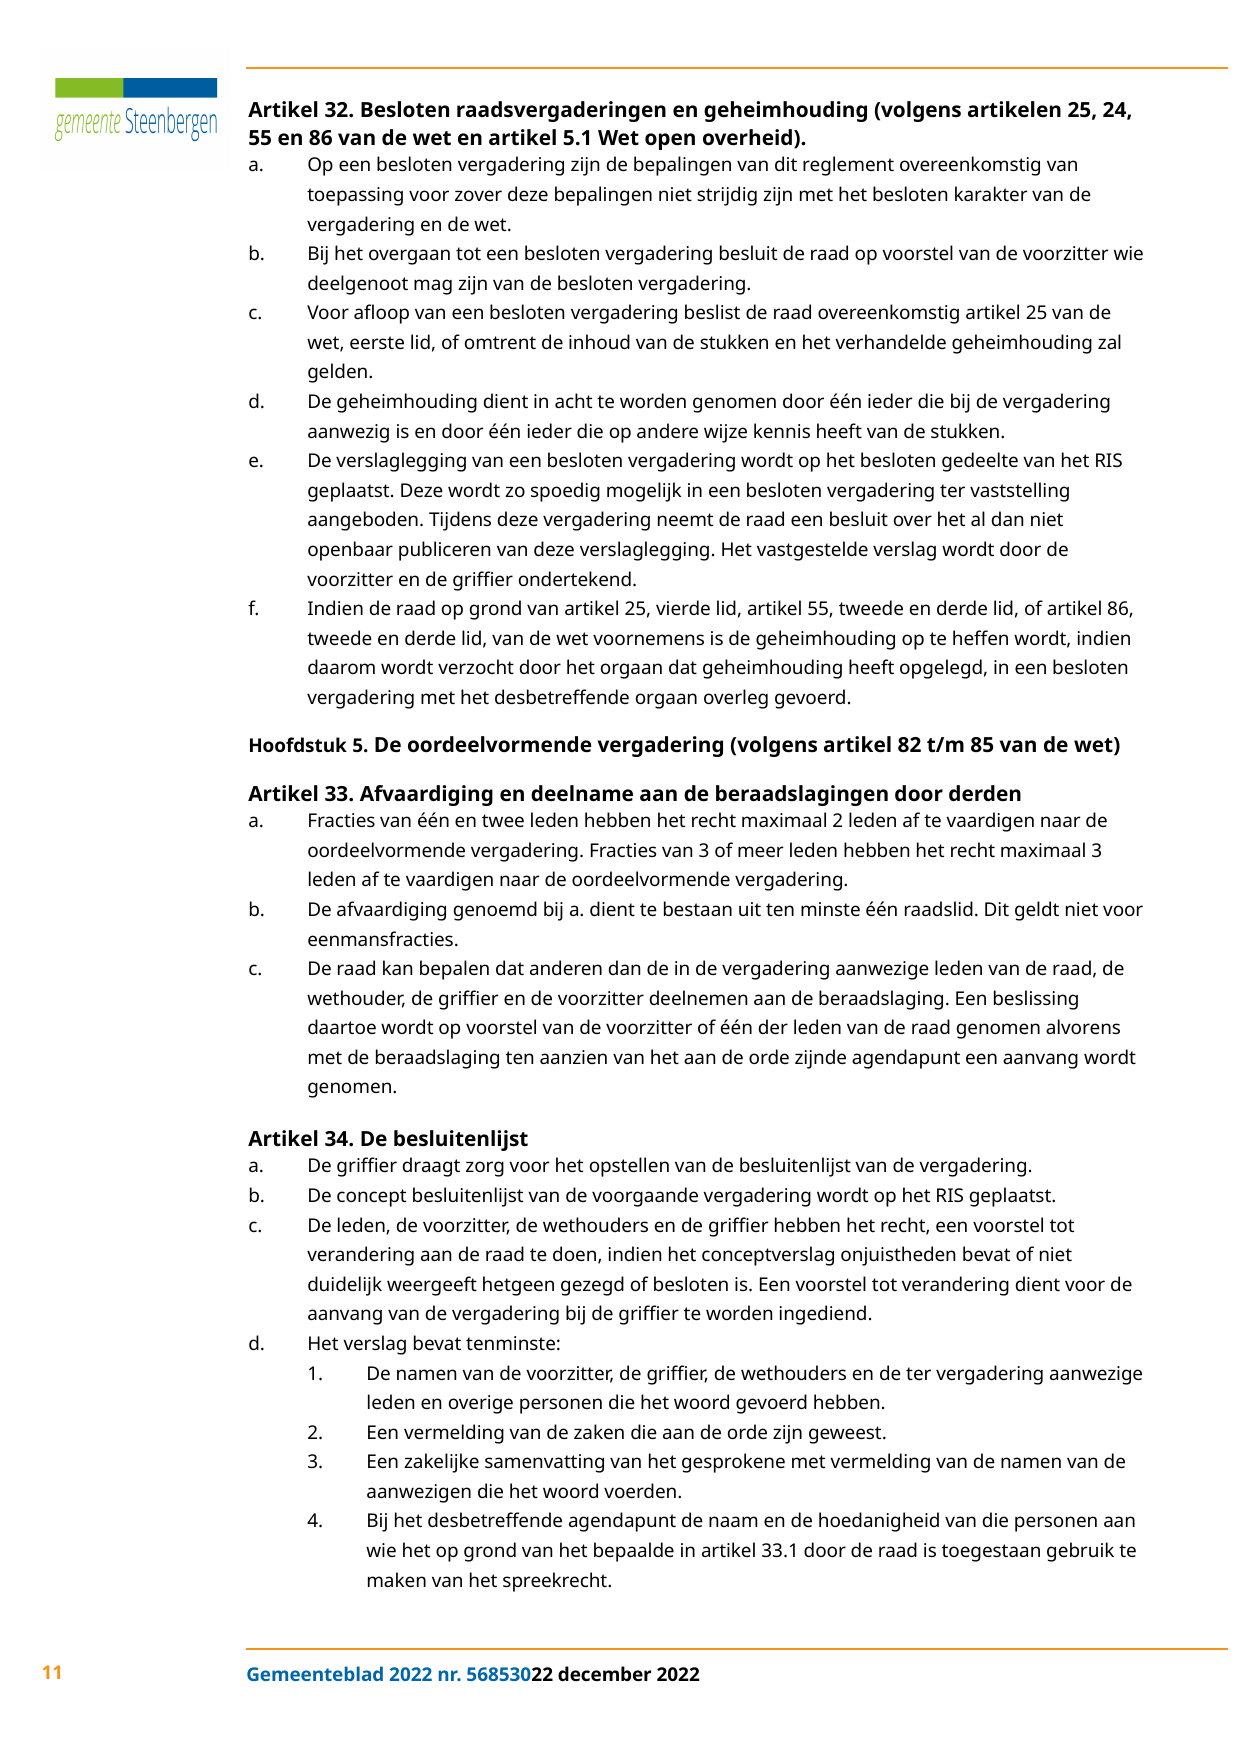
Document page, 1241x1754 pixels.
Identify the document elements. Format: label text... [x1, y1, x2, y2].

list Bij het desbetreffende agendapunt de naam en de hoedanigheid van die personen aan wie het op grond van het bepaalde in artikel 33.1 door de raad is toegestaan gebruik te maken van het spreekrecht. [307, 1508, 1152, 1592]
text Artikel 34. De besluitenlijst [248, 1124, 1152, 1153]
list Het verslag bevat tenminste: [248, 1330, 1152, 1356]
text Artikel 33. Afvaardiging en deelname aan de beraadslagingen door derden [248, 779, 1152, 807]
picture [41, 47, 231, 172]
list De verslaglegging van een besloten vergadering wordt op het besloten gedeelte van het RIS geplaatst. Deze wordt zo spoedig mogelijk in een besloten vergadering ter vaststelling aangeboden. Tijdens deze vergadering neemt de raad een besluit over het al dan niet openbaar publiceren van deze verslaglegging. Het vastgestelde verslag wordt door de voorzitter en de griffier ondertekend. [248, 447, 1152, 592]
list De leden, de voorzitter, de wethouders en de griffier hebben het recht, een voorstel tot verandering aan de raad te doen, indien het conceptverslag onjuistheden bevat of niet duidelijk weergeeft hetgeen gezegd of besloten is. Een voorstel tot verandering dient voor de aanvang van de vergadering bij de griffier te worden ingediend. [248, 1212, 1152, 1326]
text Artikel 32. Besloten raadsvergaderingen en geheimhouding (volgens artikelen 25, 24, 55 en 86 van de wet en artikel 5.1 Wet open overheid). [248, 95, 1152, 152]
list Voor afloop van een besloten vergadering beslist de raad overeenkomstig artikel 25 van de wet, eerste lid, of omtrent de inhoud van de stukken en het verhandelde geheimhouding zal gelden. [248, 299, 1152, 384]
list Indien de raad op grond van artikel 25, vierde lid, artikel 55, tweede en derde lid, of artikel 86, tweede en derde lid, van de wet voornemens is de geheimhouding op te heffen wordt, indien daarom wordt verzocht door het orgaan dat geheimhouding heeft opgelegd, in een besloten vergadering met het desbetreffende orgaan overleg gevoerd. [248, 595, 1152, 710]
list Bij het overgaan tot een besloten vergadering besluit de raad op voorstel van de voorzitter wie deelgenoot mag zijn van de besloten vergadering. [248, 240, 1152, 296]
list De afvaardiging genoemd bij a. dient te bestaan uit ten minste één raadslid. Dit geldt niet voor eenmansfracties. [248, 896, 1152, 952]
list Een zakelijke samenvatting van het gesprokene met vermelding van de namen van de aanwezigen die het woord voerden. [307, 1448, 1152, 1504]
list Fracties van één en twee leden hebben het recht maximaal 2 leden af te vaardigen naar de oordeelvormende vergadering. Fracties van 3 of meer leden hebben het recht maximaal 3 leden af te vaardigen naar de oordeelvormende vergadering. [248, 807, 1152, 892]
list De concept besluitenlijst van de voorgaande vergadering wordt op het RIS geplaatst. [248, 1182, 1152, 1208]
text Hoofdstuk 5. De oordeelvormende vergadering (volgens artikel 82 t/m 85 van de wet) [248, 730, 1152, 758]
list De geheimhouding dient in acht te worden genomen door één ieder die bij de vergadering aanwezig is en door één ieder die op andere wijze kennis heeft van de stukken. [248, 388, 1152, 444]
list Op een besloten vergadering zijn de bepalingen van dit reglement overeenkomstig van toepassing voor zover deze bepalingen niet strijdig zijn met het besloten karakter van de vergadering en de wet. [248, 152, 1152, 237]
list De namen van de voorzitter, de griffier, de wethouders en de ter vergadering aanwezige leden en overige personen die het woord gevoerd hebben. [307, 1360, 1152, 1415]
list De griffier draagt zorg voor het opstellen van de besluitenlijst van de vergadering. [248, 1153, 1152, 1178]
list De raad kan bepalen dat anderen dan de in de vergadering aanwezige leden van de raad, de wethouder, de griffier en de voorzitter deelnemen aan de beraadslaging. Een beslissing daartoe wordt op voorstel van de voorzitter of één der leden van de raad genomen alvorens met de beraadslaging ten aanzien van het aan de orde zijnde agendapunt een aanvang wordt genomen. [248, 955, 1152, 1099]
list Een vermelding van de zaken die aan de orde zijn geweest. [307, 1419, 1152, 1444]
